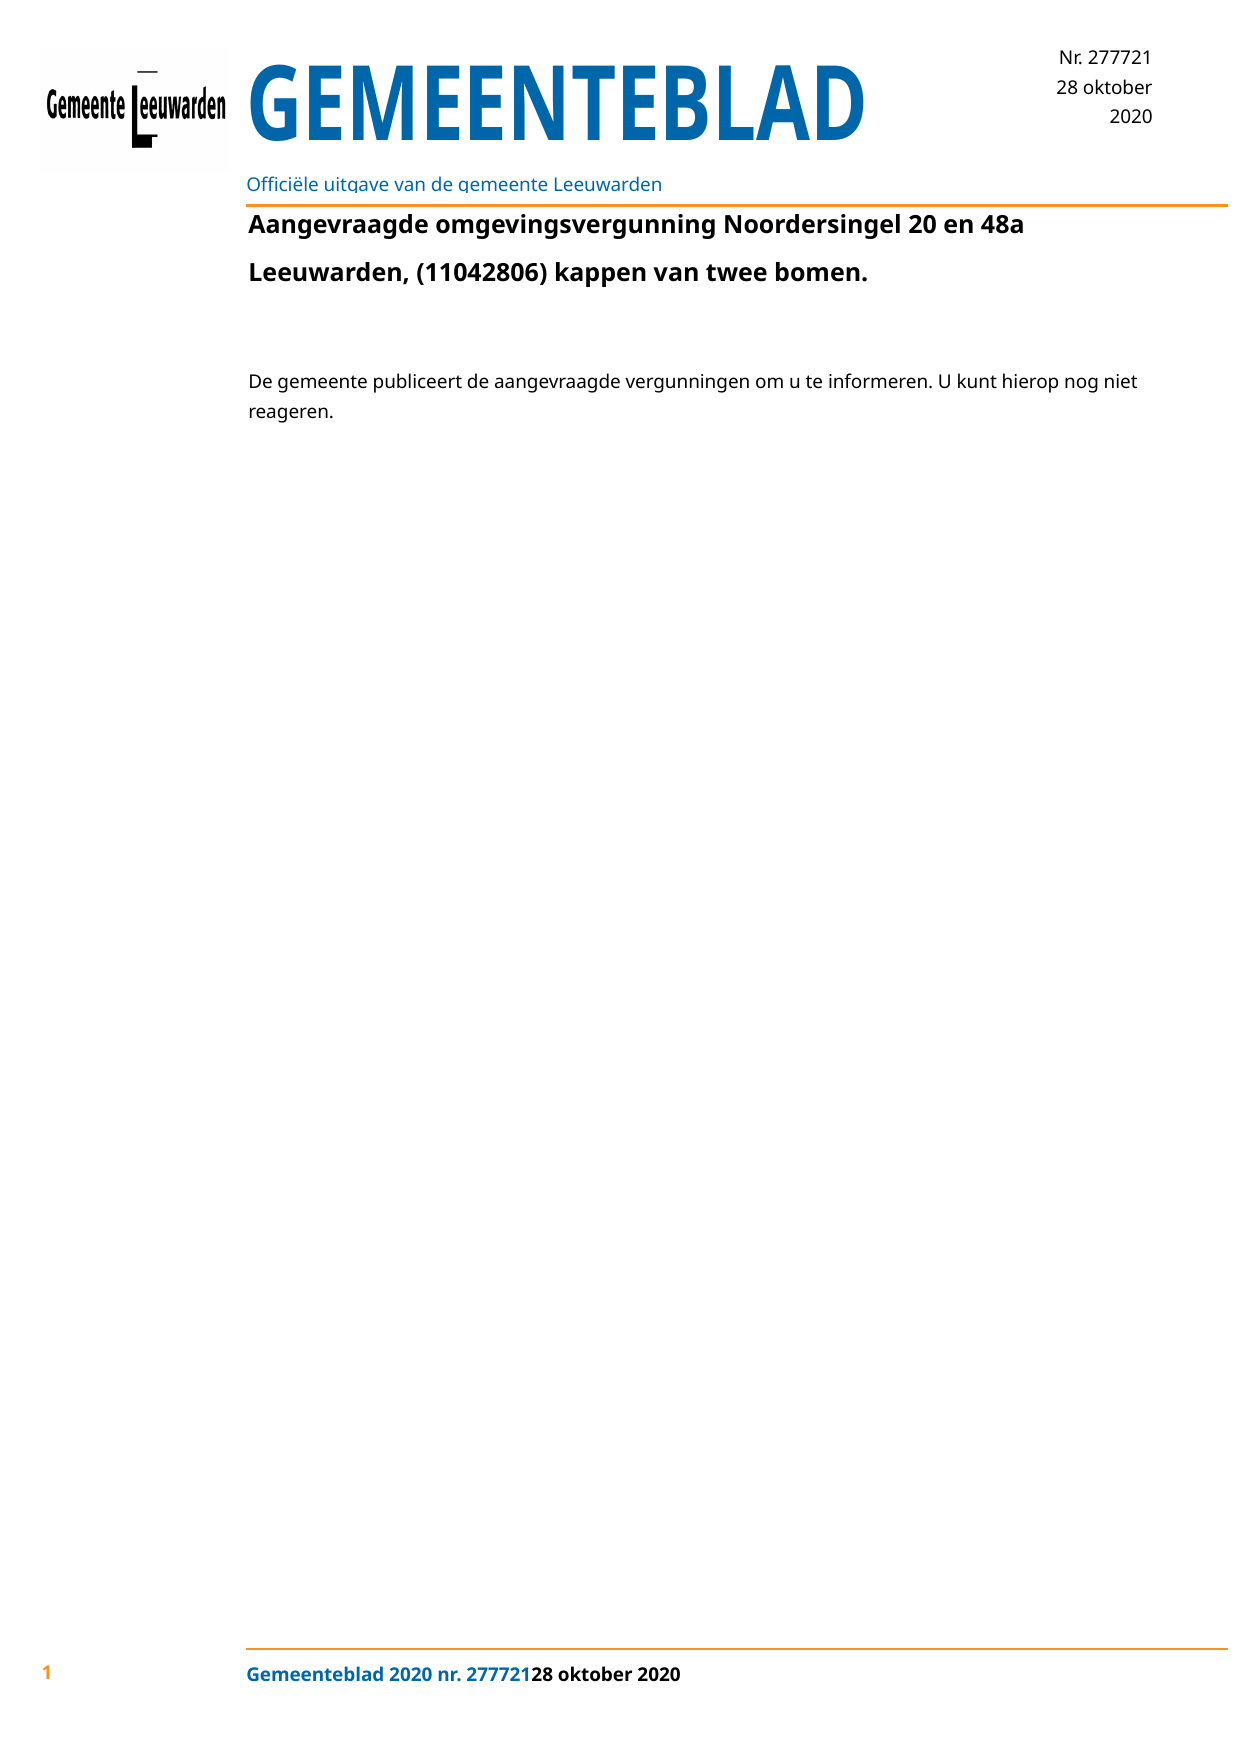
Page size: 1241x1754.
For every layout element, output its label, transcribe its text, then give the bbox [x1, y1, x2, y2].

text Aangevraagde omgevingsvergunning Noordersingel 20 en 48a Leeuwarden, (11042806) kappen van twee bomen. [248, 207, 1152, 288]
picture [41, 47, 231, 172]
text De gemeente publiceert de aangevraagde vergunningen om u te informeren. U kunt hierop nog niet reageren. [248, 368, 1152, 424]
